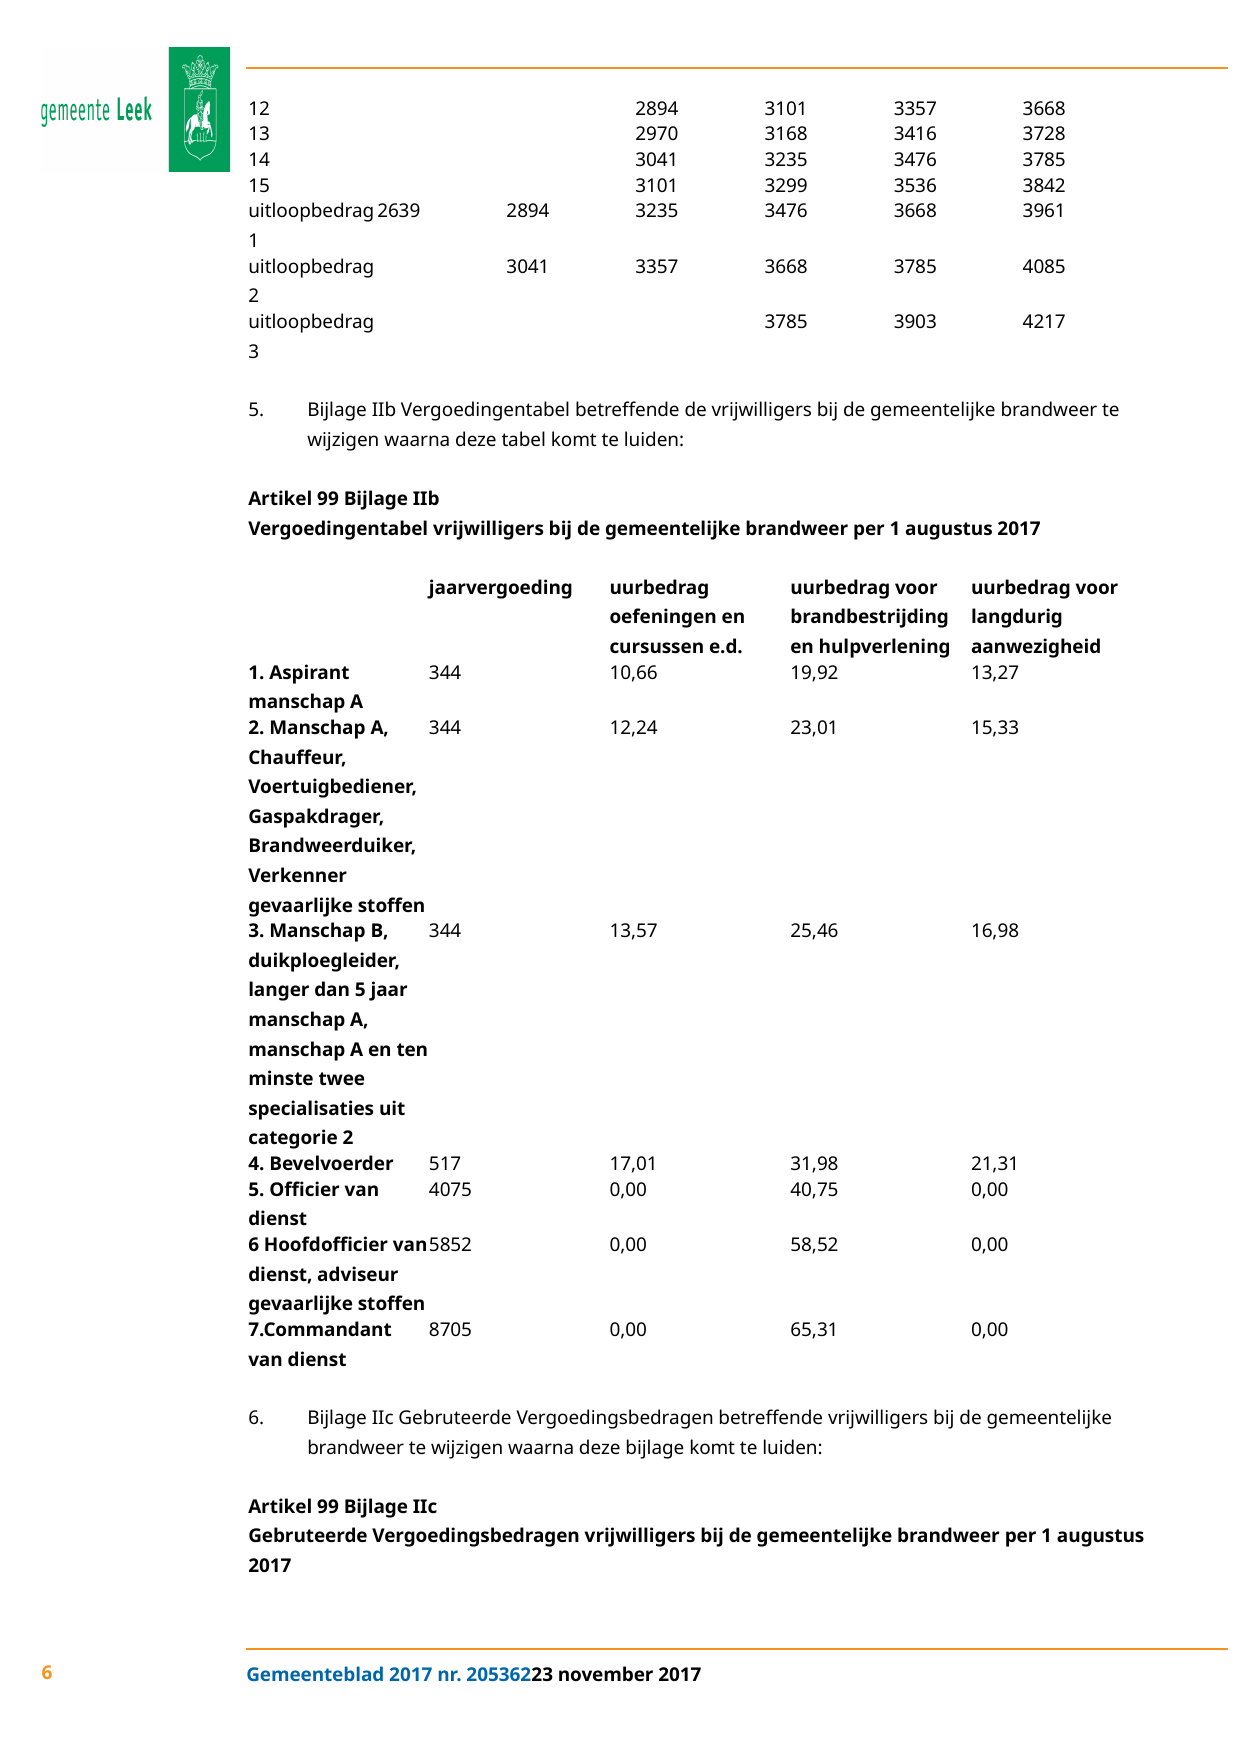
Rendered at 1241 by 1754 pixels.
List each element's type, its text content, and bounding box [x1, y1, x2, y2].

table_cell [377, 308, 506, 364]
table_cell 19,92 [790, 659, 971, 714]
table_cell 25,46 [790, 918, 971, 1150]
table_cell [506, 121, 635, 146]
list Bijlage IIc Gebruteerde Vergoedingsbedragen betreffende vrijwilligers bij de gemeentelijke brandweer te wijzigen waarna deze bijlage komt te luiden: [248, 1404, 1152, 1460]
table_cell 3235 [635, 198, 764, 253]
table_cell 517 [429, 1150, 609, 1176]
table_cell 31,98 [790, 1150, 971, 1176]
table_cell [377, 172, 506, 198]
table_cell 5852 [429, 1231, 609, 1316]
table_cell 2894 [635, 95, 764, 121]
table_cell 0,00 [609, 1316, 790, 1372]
table_header [248, 574, 429, 659]
text Artikel 99 Bijlage IIb [248, 485, 1152, 511]
table_cell 3476 [764, 198, 893, 253]
table_cell 4075 [429, 1176, 609, 1231]
table_cell 3101 [635, 172, 764, 198]
table_cell 65,31 [790, 1316, 971, 1372]
table_cell 3357 [894, 95, 1022, 121]
text Artikel 99 Bijlage IIc [248, 1493, 1152, 1519]
table_cell 3416 [894, 121, 1022, 146]
table_cell uitloopbedrag 1 [248, 198, 377, 253]
table_cell 344 [429, 659, 609, 714]
table_header jaarvergoeding [429, 574, 609, 659]
table_cell 3785 [764, 308, 893, 364]
table_cell 13,27 [971, 659, 1152, 714]
table_cell [506, 308, 635, 364]
table_cell 3357 [635, 253, 764, 308]
table_cell 0,00 [609, 1176, 790, 1231]
table_cell 13,57 [609, 918, 790, 1150]
table_cell 0,00 [609, 1231, 790, 1316]
table_cell [635, 308, 764, 364]
table_cell 4217 [1023, 308, 1152, 364]
table_cell [377, 95, 506, 121]
table_cell 0,00 [971, 1316, 1152, 1372]
table_cell 0,00 [971, 1231, 1152, 1316]
table_header uurbedrag voor brandbestrijding en hulpverlening [790, 574, 971, 659]
table_cell uitloopbedrag 3 [248, 308, 377, 364]
picture [41, 47, 231, 172]
table_cell 12,24 [609, 714, 790, 917]
table_cell 2. Manschap A, Chauffeur, Voertuigbediener, Gaspakdrager, Brandweerduiker, Verkenner gevaarlijke stoffen [248, 714, 429, 917]
table_cell 3668 [764, 253, 893, 308]
table_cell 10,66 [609, 659, 790, 714]
table_cell 40,75 [790, 1176, 971, 1231]
text Vergoedingentabel vrijwilligers bij de gemeentelijke brandweer per 1 augustus 2017 [248, 515, 1152, 541]
table_cell 3668 [1023, 95, 1152, 121]
table_cell 8705 [429, 1316, 609, 1372]
table_cell [377, 121, 506, 146]
table_cell [506, 172, 635, 198]
table_cell 21,31 [971, 1150, 1152, 1176]
table_cell 3299 [764, 172, 893, 198]
table_cell 3961 [1023, 198, 1152, 253]
table_cell uitloopbedrag 2 [248, 253, 377, 308]
table_cell 15,33 [971, 714, 1152, 917]
table_cell 4. Bevelvoerder [248, 1150, 429, 1176]
table_cell 14 [248, 146, 377, 172]
table_cell 17,01 [609, 1150, 790, 1176]
table_cell 3785 [1023, 146, 1152, 172]
table_cell 3728 [1023, 121, 1152, 146]
table_cell 3235 [764, 146, 893, 172]
table_cell 58,52 [790, 1231, 971, 1316]
table_cell 344 [429, 918, 609, 1150]
table_cell 16,98 [971, 918, 1152, 1150]
table_cell 15 [248, 172, 377, 198]
table_cell 3101 [764, 95, 893, 121]
text Gebruteerde Vergoedingsbedragen vrijwilligers bij de gemeentelijke brandweer per 1 augustus 2017 [248, 1523, 1152, 1578]
table_cell [377, 253, 506, 308]
table_cell [377, 146, 506, 172]
table_cell 2639 [377, 198, 506, 253]
table_cell 3903 [894, 308, 1022, 364]
table_cell 3476 [894, 146, 1022, 172]
table_cell 4085 [1023, 253, 1152, 308]
table_cell 3041 [635, 146, 764, 172]
table_cell 2970 [635, 121, 764, 146]
table_cell 13 [248, 121, 377, 146]
table_cell 3785 [894, 253, 1022, 308]
table_cell 3. Manschap B, duikploegleider, langer dan 5 jaar manschap A, manschap A en ten minste twee specialisaties uit categorie 2 [248, 918, 429, 1150]
table_cell [506, 146, 635, 172]
table_cell 1. Aspirant manschap A [248, 659, 429, 714]
table_header uurbedrag oefeningen en cursussen e.d. [609, 574, 790, 659]
table_cell 6 Hoofdofficier van dienst, adviseur gevaarlijke stoffen [248, 1231, 429, 1316]
table_cell 344 [429, 714, 609, 917]
table_cell 2894 [506, 198, 635, 253]
table_header uurbedrag voor langdurig aanwezigheid [971, 574, 1152, 659]
table_cell 3668 [894, 198, 1022, 253]
table_cell 5. Officier van dienst [248, 1176, 429, 1231]
table_cell 23,01 [790, 714, 971, 917]
table_cell 12 [248, 95, 377, 121]
table_cell 3168 [764, 121, 893, 146]
table_cell 0,00 [971, 1176, 1152, 1231]
table_cell 3842 [1023, 172, 1152, 198]
table_cell 3536 [894, 172, 1022, 198]
list Bijlage IIb Vergoedingentabel betreffende de vrijwilligers bij de gemeentelijke brandweer te wijzigen waarna deze tabel komt te luiden: [248, 396, 1152, 452]
table_cell [506, 95, 635, 121]
table_cell 7.Commandant van dienst [248, 1316, 429, 1372]
table_cell 3041 [506, 253, 635, 308]
